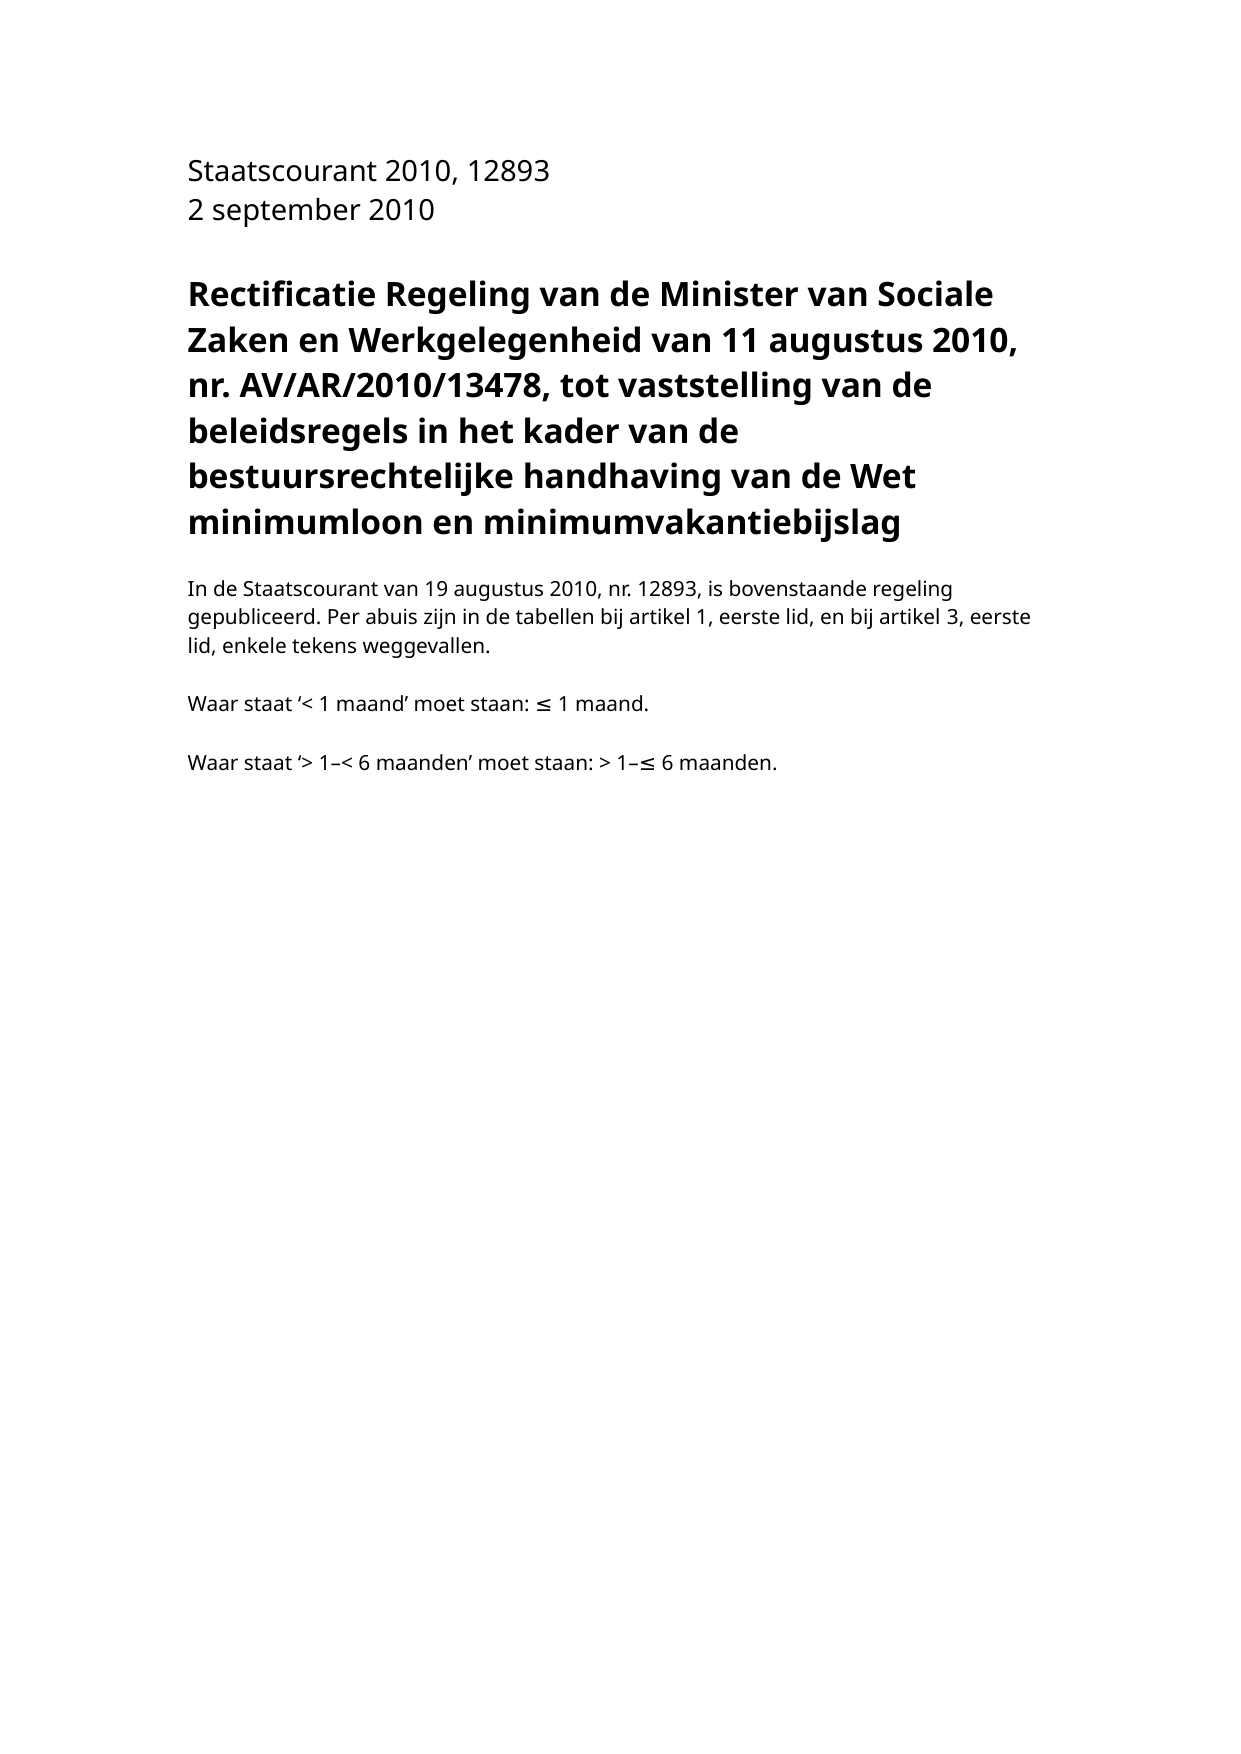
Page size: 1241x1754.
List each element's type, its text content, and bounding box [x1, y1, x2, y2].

text Staatscourant 2010, 12893 [187, 150, 1053, 190]
text Waar staat ‘< 1 maand’ moet staan: ≤ 1 maand. [187, 689, 1053, 718]
text 2 september 2010 [187, 190, 1053, 229]
subtitle Rectificatie Regeling van de Minister van Sociale Zaken en Werkgelegenheid van 11 augustus 2010, nr. AV/AR/2010/13478, tot vaststelling van de beleidsregels in het kader van de bestuursrechtelijke handhaving van de Wet minimumloon en minimumvakantiebijslag [187, 271, 1053, 544]
text Waar staat ‘> 1–< 6 maanden’ moet staan: > 1–≤ 6 maanden. [187, 748, 1053, 776]
text In de Staatscourant van 19 augustus 2010, nr. 12893, is bovenstaande regeling gepubliceerd. Per abuis zijn in de tabellen bij artikel 1, eerste lid, en bij artikel 3, eerste lid, enkele tekens weggevallen. [187, 574, 1053, 659]
